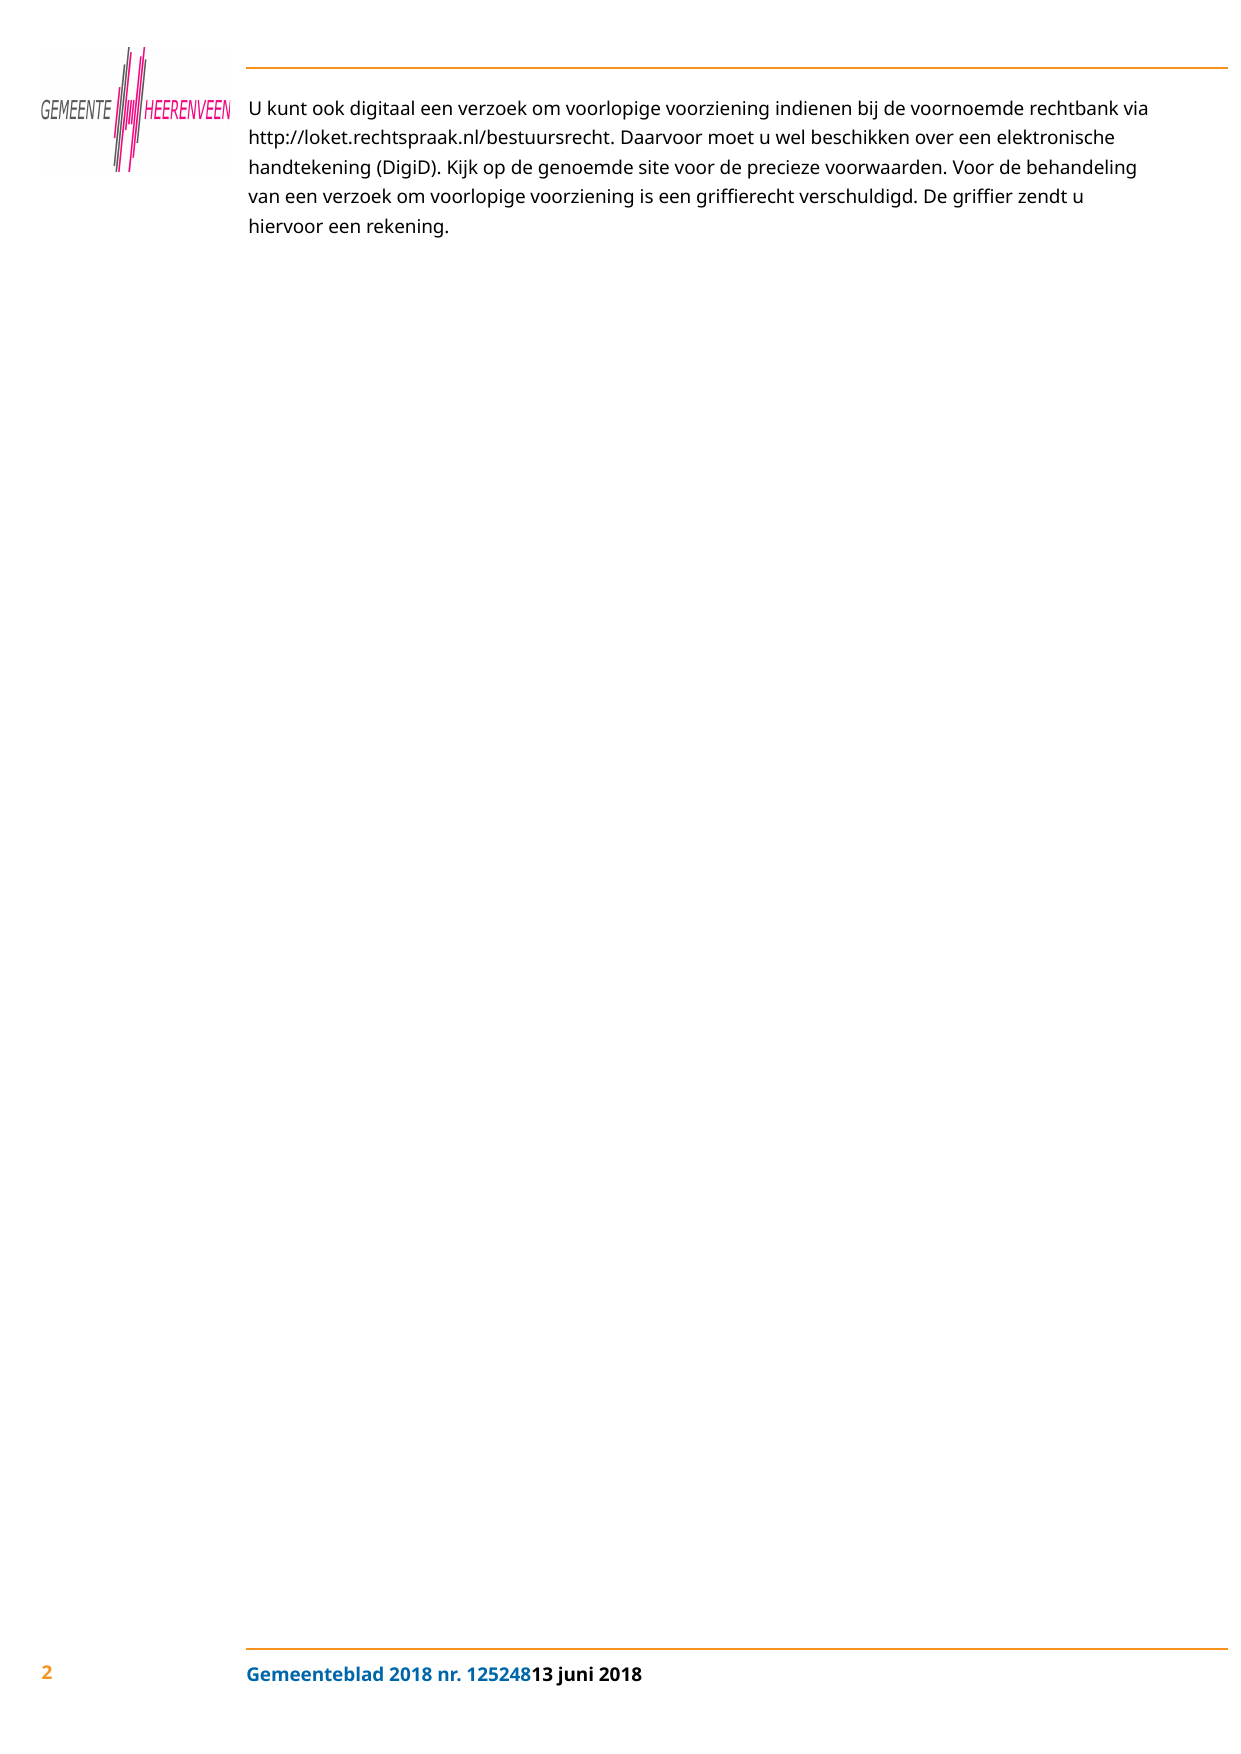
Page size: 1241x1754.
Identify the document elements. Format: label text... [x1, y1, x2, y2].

picture [41, 47, 231, 172]
text U kunt ook digitaal een verzoek om voorlopige voorziening indienen bij de voornoemde rechtbank via http://loket.rechtspraak.nl/bestuursrecht. Daarvoor moet u wel beschikken over een elektronische handtekening (DigiD). Kijk op de genoemde site voor de precieze voorwaarden. Voor de behandeling van een verzoek om voorlopige voorziening is een griffierecht verschuldigd. De griffier zendt u hiervoor een rekening. [248, 95, 1152, 239]
